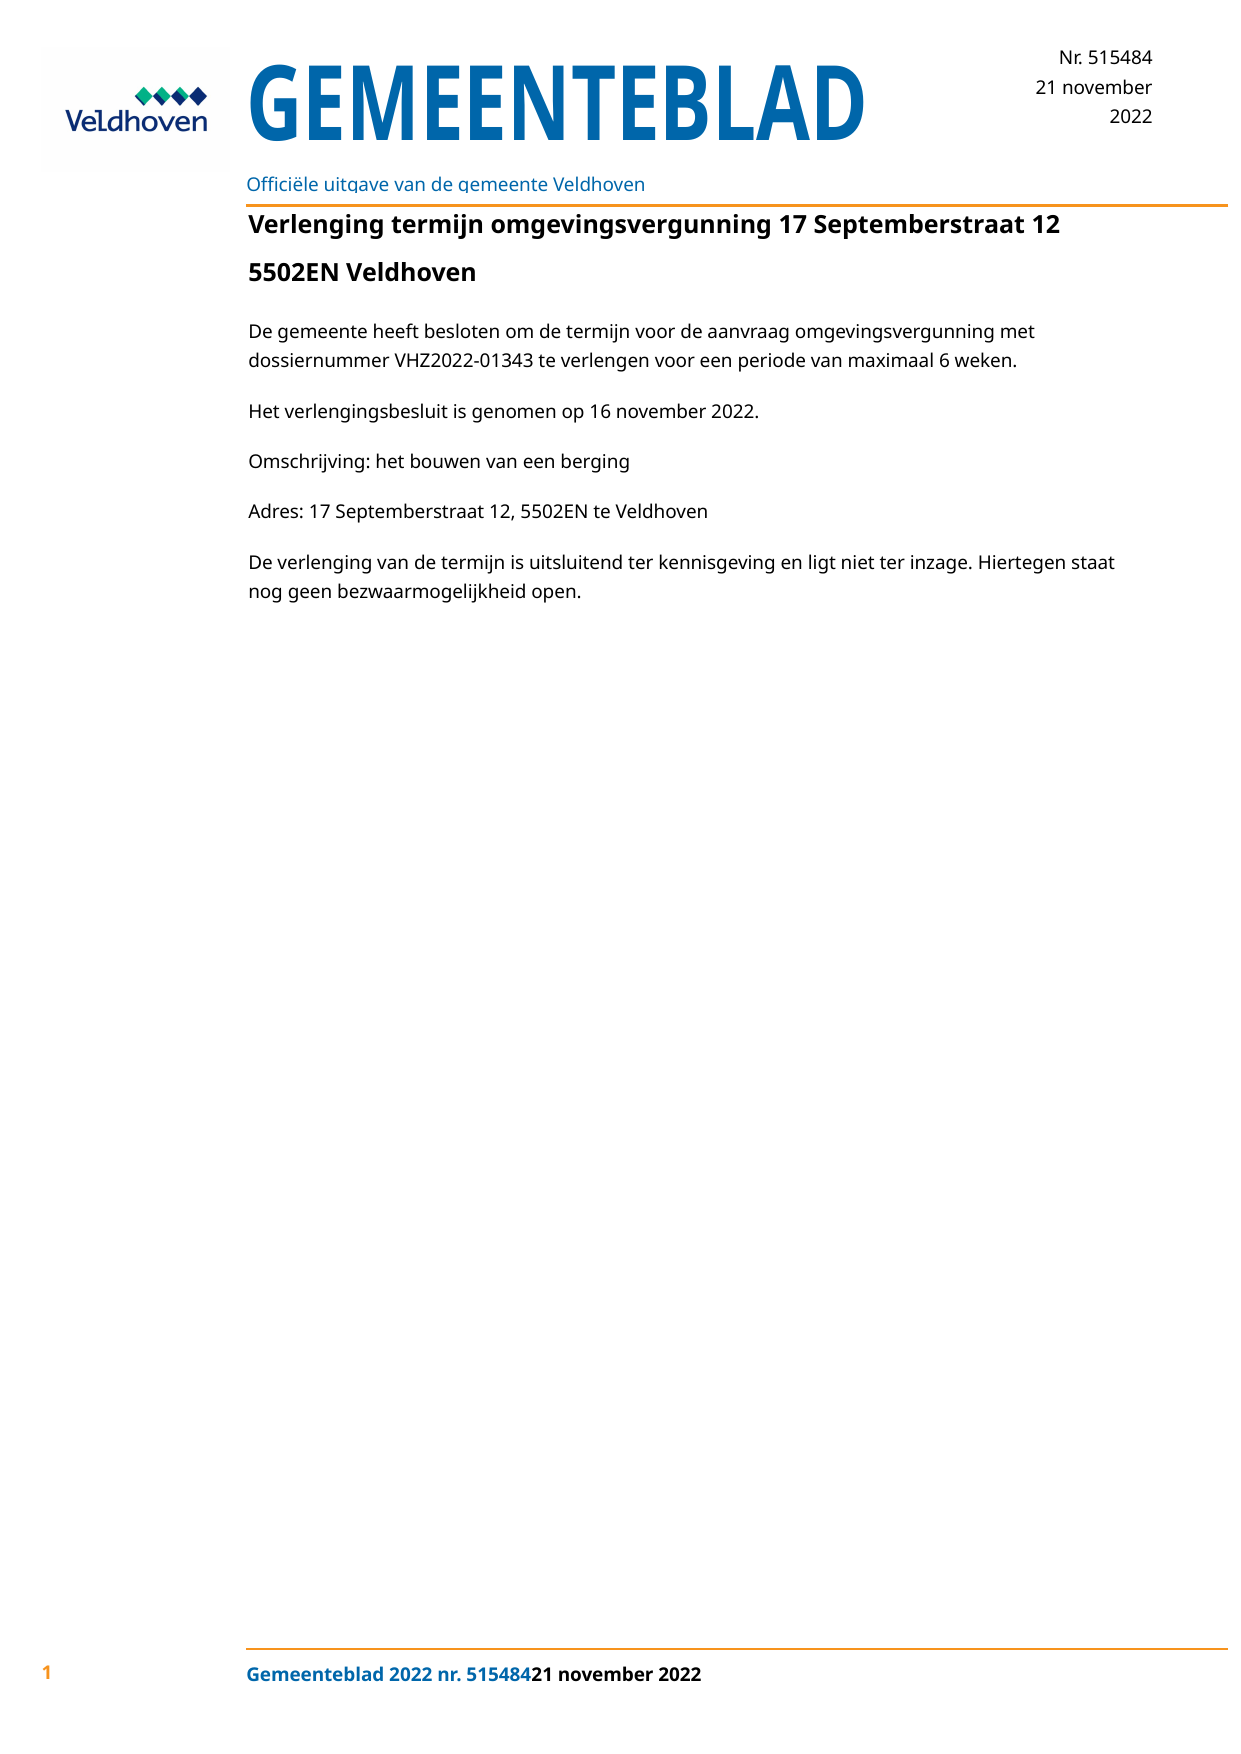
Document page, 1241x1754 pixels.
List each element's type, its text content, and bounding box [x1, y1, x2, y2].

text Verlenging termijn omgevingsvergunning 17 Septemberstraat 12 5502EN Veldhoven [248, 207, 1152, 288]
text De gemeente heeft besloten om de termijn voor de aanvraag omgevingsvergunning met dossiernummer VHZ2022-01343 te verlengen voor een periode van maximaal 6 weken. [248, 318, 1152, 373]
text Het verlengingsbesluit is genomen op 16 november 2022. [248, 398, 1152, 424]
text Adres: 17 Septemberstraat 12, 5502EN te Veldhoven [248, 499, 1152, 524]
picture [41, 47, 231, 172]
text De verlenging van de termijn is uitsluitend ter kennisgeving en ligt niet ter inzage. Hiertegen staat nog geen bezwaarmogelijkheid open. [248, 549, 1152, 604]
text Omschrijving: het bouwen van een berging [248, 448, 1152, 474]
